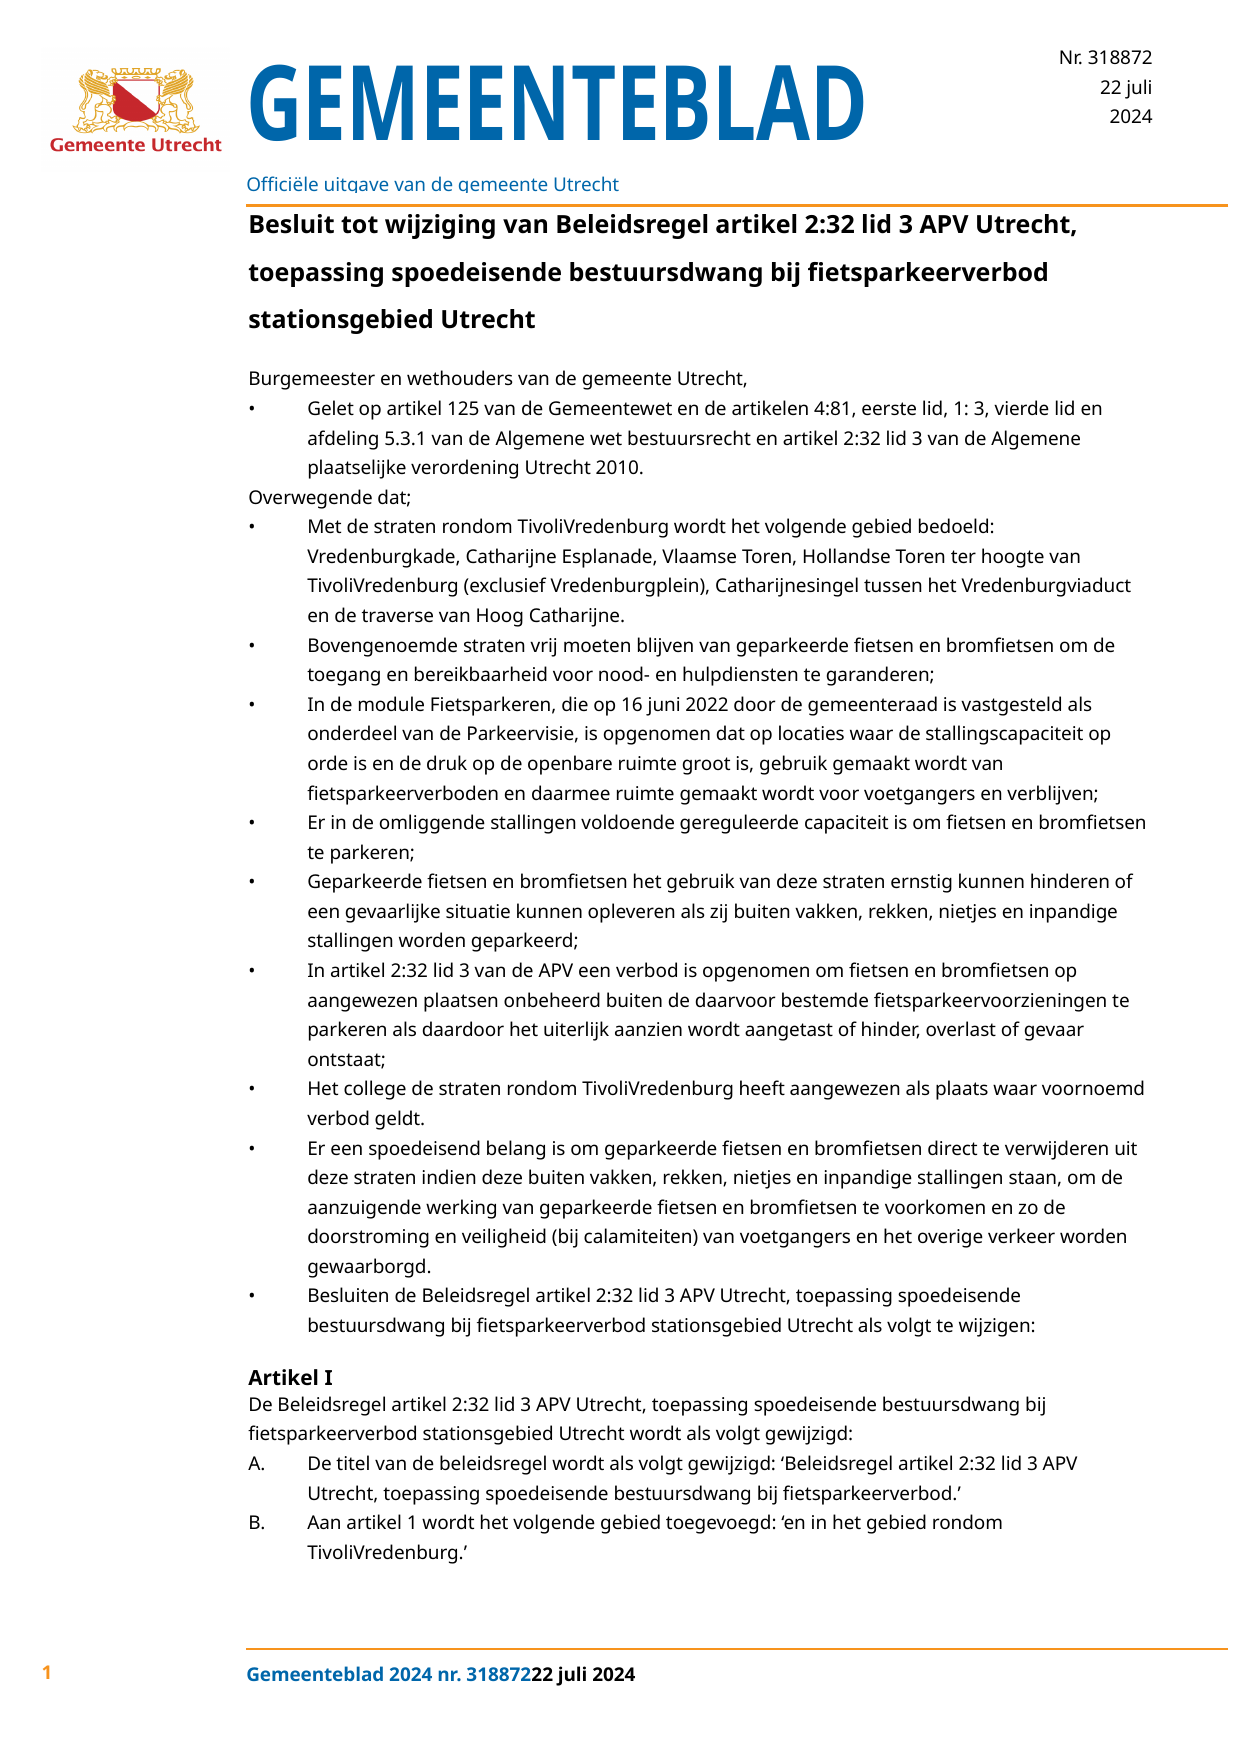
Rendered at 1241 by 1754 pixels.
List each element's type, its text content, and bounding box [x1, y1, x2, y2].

text Besluit tot wijziging van Beleidsregel artikel 2:32 lid 3 APV Utrecht, toepassing spoedeisende bestuursdwang bij fietsparkeerverbod stationsgebied Utrecht [248, 207, 1152, 336]
text Overwegende dat; [248, 484, 1152, 509]
picture [41, 47, 231, 172]
list In artikel 2:32 lid 3 van de APV een verbod is opgenomen om fietsen en bromfietsen op aangewezen plaatsen onbeheerd buiten de daarvoor bestemde fietsparkeervoorzieningen te parkeren als daardoor het uiterlijk aanzien wordt aangetast of hinder, overlast of gevaar ontstaat; [248, 957, 1152, 1072]
list Met de straten rondom TivoliVredenburg wordt het volgende gebied bedoeld: Vredenburgkade, Catharijne Esplanade, Vlaamse Toren, Hollandse Toren ter hoogte van TivoliVredenburg (exclusief Vredenburgplein), Catharijnesingel tussen het Vredenburgviaduct en de traverse van Hoog Catharijne. [248, 513, 1152, 628]
text De Beleidsregel artikel 2:32 lid 3 APV Utrecht, toepassing spoedeisende bestuursdwang bij fietsparkeerverbod stationsgebied Utrecht wordt als volgt gewijzigd: [248, 1391, 1152, 1446]
text Artikel I [248, 1363, 1152, 1391]
list In de module Fietsparkeren, die op 16 juni 2022 door de gemeenteraad is vastgesteld als onderdeel van de Parkeervisie, is opgenomen dat op locaties waar de stallingscapaciteit op orde is en de druk op de openbare ruimte groot is, gebruik gemaakt wordt van fietsparkeerverboden en daarmee ruimte gemaakt wordt voor voetgangers en verblijven; [248, 691, 1152, 805]
list Geparkeerde fietsen en bromfietsen het gebruik van deze straten ernstig kunnen hinderen of een gevaarlijke situatie kunnen opleveren als zij buiten vakken, rekken, nietjes en inpandige stallingen worden geparkeerd; [248, 868, 1152, 953]
list Het college de straten rondom TivoliVredenburg heeft aangewezen als plaats waar voornoemd verbod geldt. [248, 1076, 1152, 1131]
text Burgemeester en wethouders van de gemeente Utrecht, [248, 366, 1152, 391]
list Aan artikel 1 wordt het volgende gebied toegevoegd: ‘en in het gebied rondom TivoliVredenburg.’ [248, 1509, 1152, 1565]
list De titel van de beleidsregel wordt als volgt gewijzigd: ‘Beleidsregel artikel 2:32 lid 3 APV Utrecht, toepassing spoedeisende bestuursdwang bij fietsparkeerverbod.’ [248, 1450, 1152, 1506]
list Bovengenoemde straten vrij moeten blijven van geparkeerde fietsen en bromfietsen om de toegang en bereikbaarheid voor nood- en hulpdiensten te garanderen; [248, 632, 1152, 687]
list Er een spoedeisend belang is om geparkeerde fietsen en bromfietsen direct te verwijderen uit deze straten indien deze buiten vakken, rekken, nietjes en inpandige stallingen staan, om de aanzuigende werking van geparkeerde fietsen en bromfietsen te voorkomen en zo de doorstroming en veiligheid (bij calamiteiten) van voetgangers en het overige verkeer worden gewaarborgd. [248, 1135, 1152, 1279]
list Er in de omliggende stallingen voldoende gereguleerde capaciteit is om fietsen en bromfietsen te parkeren; [248, 809, 1152, 864]
list Besluiten de Beleidsregel artikel 2:32 lid 3 APV Utrecht, toepassing spoedeisende bestuursdwang bij fietsparkeerverbod stationsgebied Utrecht als volgt te wijzigen: [248, 1283, 1152, 1338]
list Gelet op artikel 125 van de Gemeentewet en de artikelen 4:81, eerste lid, 1: 3, vierde lid en afdeling 5.3.1 van de Algemene wet bestuursrecht en artikel 2:32 lid 3 van de Algemene plaatselijke verordening Utrecht 2010. [248, 395, 1152, 480]
